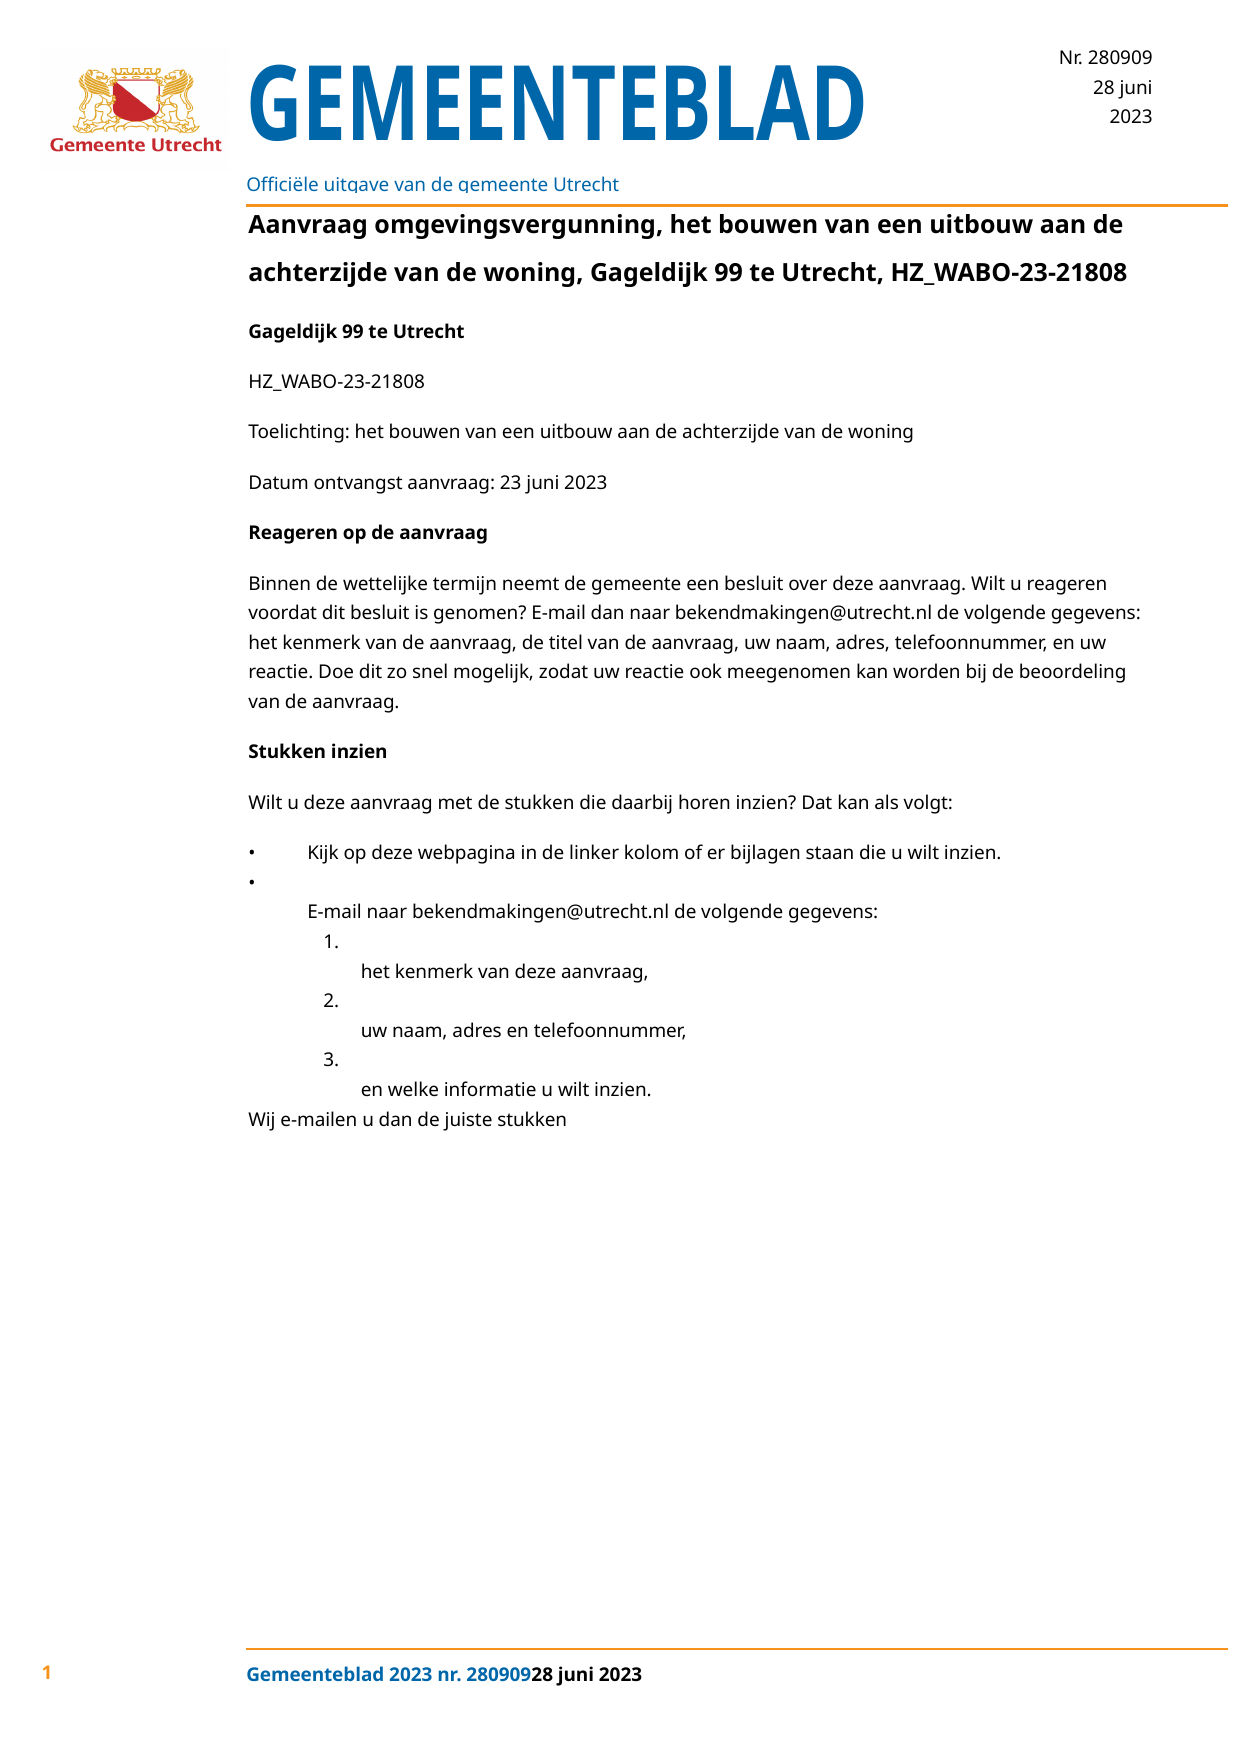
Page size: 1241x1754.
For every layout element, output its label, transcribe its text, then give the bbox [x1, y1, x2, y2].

text Stukken inzien [248, 739, 1152, 764]
text Reageren op de aanvraag [248, 519, 1152, 545]
picture [41, 47, 231, 172]
text Binnen de wettelijke termijn neemt de gemeente een besluit over deze aanvraag. Wilt u reageren voordat dit besluit is genomen? E-mail dan naar bekendmakingen@utrecht.nl de volgende gegevens: het kenmerk van de aanvraag, de titel van de aanvraag, uw naam, adres, telefoonnummer, en uw reactie. Doe dit zo snel mogelijk, zodat uw reactie ook meegenomen kan worden bij de beoordeling van de aanvraag. [248, 570, 1152, 714]
list Kijk op deze webpagina in de linker kolom of er bijlagen staan die u wilt inzien. [248, 839, 1152, 865]
text Toelichting: het bouwen van een uitbouw aan de achterzijde van de woning [248, 419, 1152, 444]
list het kenmerk van deze aanvraag, [323, 958, 1152, 984]
text Datum ontvangst aanvraag: 23 juni 2023 [248, 469, 1152, 495]
list uw naam, adres en telefoonnummer, [323, 1017, 1152, 1043]
text Gageldijk 99 te Utrecht [248, 318, 1152, 344]
list en welke informatie u wilt inzien. [323, 1076, 1152, 1102]
text Wij e-mailen u dan de juiste stukken [248, 1106, 1152, 1132]
list E-mail naar bekendmakingen@utrecht.nl de volgende gegevens: [248, 899, 1152, 924]
text HZ_WABO-23-21808 [248, 368, 1152, 394]
text Aanvraag omgevingsvergunning, het bouwen van een uitbouw aan de achterzijde van de woning, Gageldijk 99 te Utrecht, HZ_WABO-23-21808 [248, 207, 1152, 288]
text Wilt u deze aanvraag met de stukken die daarbij horen inzien? Dat kan als volgt: [248, 789, 1152, 815]
